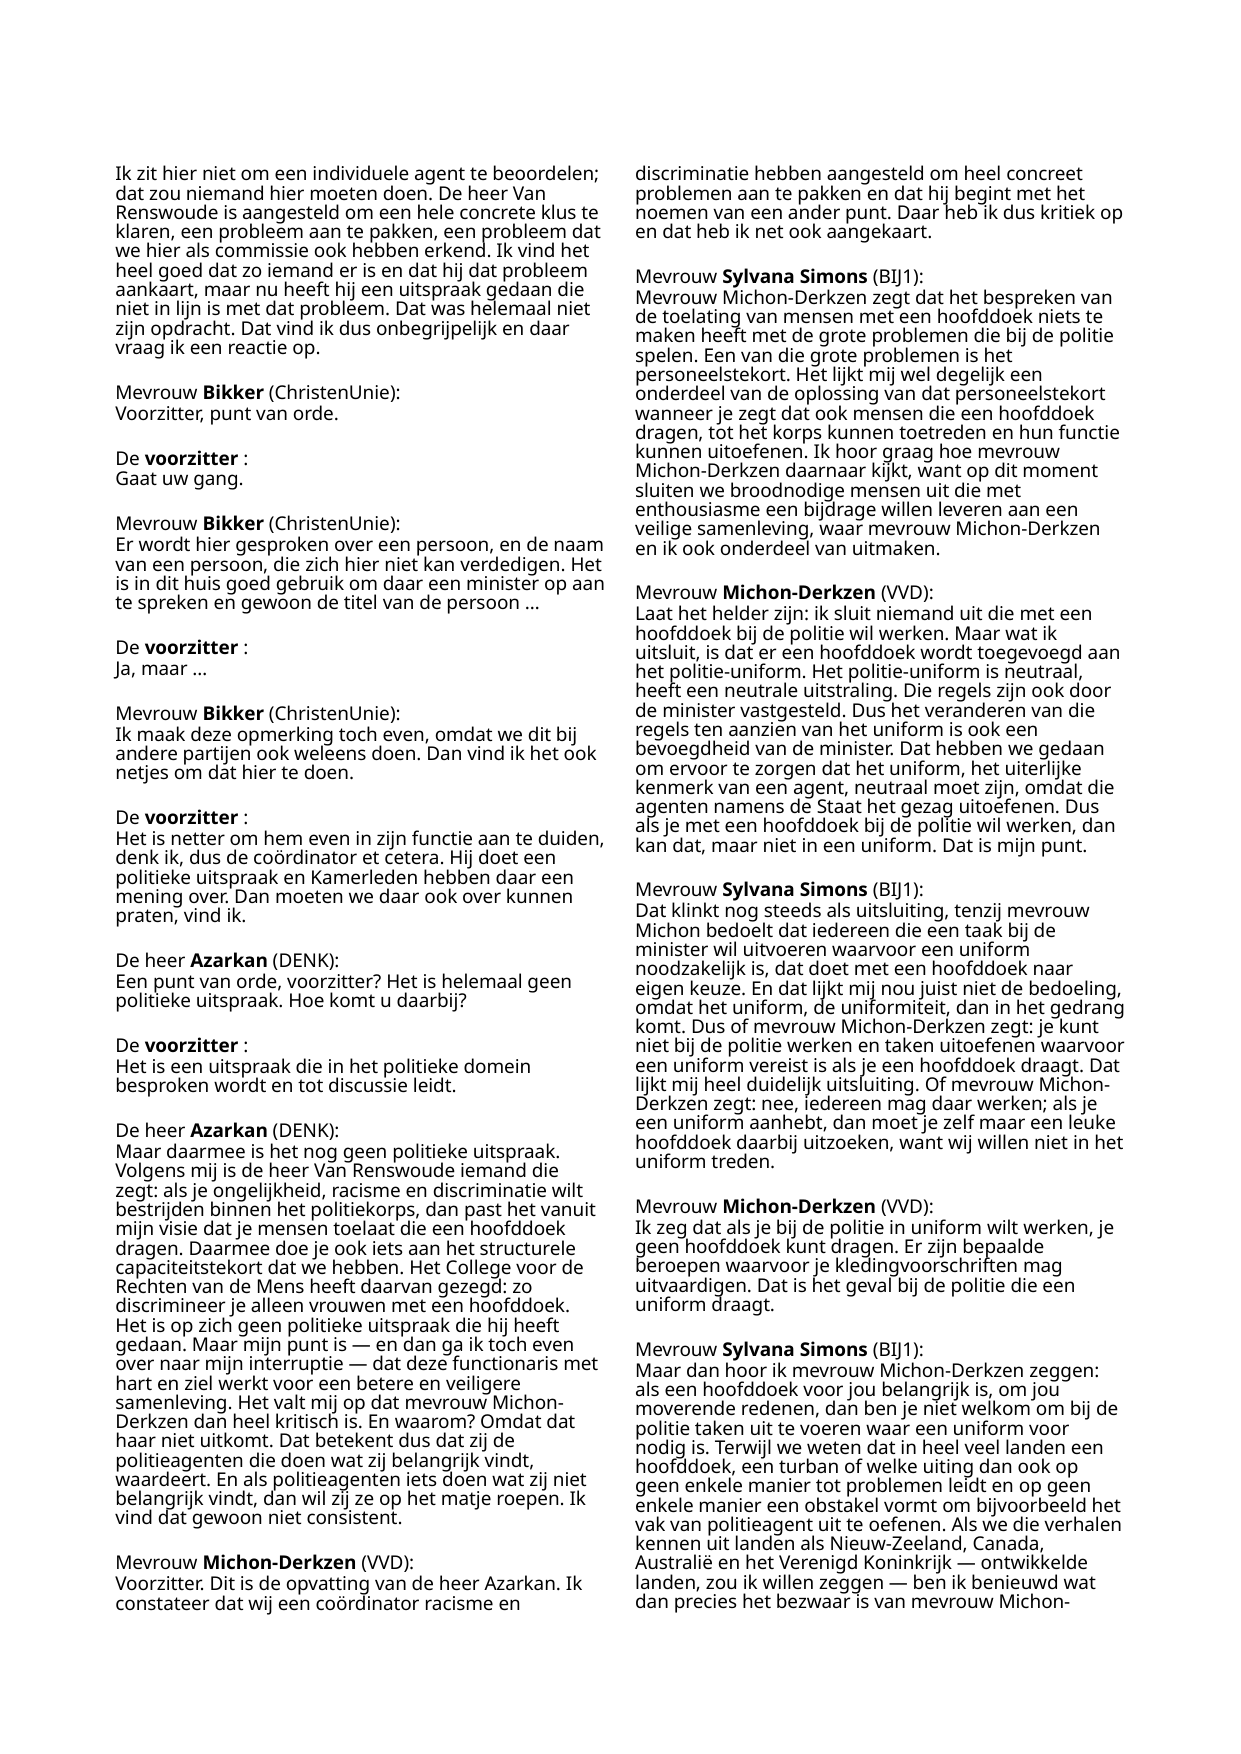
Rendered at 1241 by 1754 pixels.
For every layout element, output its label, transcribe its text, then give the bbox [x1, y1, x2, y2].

text discriminatie hebben aangesteld om heel concreet problemen aan te pakken en dat hij begint met het noemen van een ander punt. Daar heb ik dus kritiek op en dat heb ik net ook aangekaart. [635, 165, 1125, 242]
text Voorzitter. Dit is de opvatting van de heer Azarkan. Ik constateer dat wij een coördinator racisme en [115, 1575, 605, 1614]
text Ik zeg dat als je bij de politie in uniform wilt werken, je geen hoofddoek kunt dragen. Er zijn bepaalde beroepen waarvoor je kledingvoorschriften mag uitvaardigen. Dat is het geval bij de politie die een uniform draagt. [635, 1219, 1125, 1315]
text Mevrouw Sylvana Simons (BIJ1): [635, 877, 1125, 902]
text Mevrouw Michon-Derkzen (VVD): [635, 1193, 1125, 1219]
text Mevrouw Bikker (ChristenUnie): [115, 379, 605, 404]
text Mevrouw Michon-Derkzen zegt dat het bespreken van de toelating van mensen met een hoofddoek niets te maken heeft met de grote problemen die bij de politie spelen. Een van die grote problemen is het personeelstekort. Het lijkt mij wel degelijk een onderdeel van de oplossing van dat personeelstekort wanneer je zegt dat ook mensen die een hoofddoek dragen, tot het korps kunnen toetreden en hun functie kunnen uitoefenen. Ik hoor graag hoe mevrouw Michon-Derkzen daarnaar kijkt, want op dit moment sluiten we broodnodige mensen uit die met enthousiasme een bijdrage willen leveren aan een veilige samenleving, waar mevrouw Michon-Derkzen en ik ook onderdeel van uitmaken. [635, 289, 1125, 559]
text De voorzitter : [115, 445, 605, 470]
text Mevrouw Bikker (ChristenUnie): [115, 700, 605, 726]
text Ik zit hier niet om een individuele agent te beoordelen; dat zou niemand hier moeten doen. De heer Van Renswoude is aangesteld om een hele concrete klus te klaren, een probleem aan te pakken, een probleem dat we hier als commissie ook hebben erkend. Ik vind het heel goed dat zo iemand er is en dat hij dat probleem aankaart, maar nu heeft hij een uitspraak gedaan die niet in lijn is met dat probleem. Dat was helemaal niet zijn opdracht. Dat vind ik dus onbegrijpelijk en daar vraag ik een reactie op. [115, 165, 605, 358]
text Het is een uitspraak die in het politieke domein besproken wordt en tot discussie leidt. [115, 1058, 605, 1097]
text Mevrouw Michon-Derkzen (VVD): [115, 1549, 605, 1575]
text Mevrouw Sylvana Simons (BIJ1): [635, 1336, 1125, 1362]
text De heer Azarkan (DENK): [115, 1117, 605, 1143]
text Ja, maar … [115, 660, 605, 679]
text Laat het helder zijn: ik sluit niemand uit die met een hoofddoek bij de politie wil werken. Maar wat ik uitsluit, is dat er een hoofddoek wordt toegevoegd aan het politie-uniform. Het politie-uniform is neutraal, heeft een neutrale uitstraling. Die regels zijn ook door de minister vastgesteld. Dus het veranderen van die regels ten aanzien van het uniform is ook een bevoegdheid van de minister. Dat hebben we gedaan om ervoor te zorgen dat het uniform, het uiterlijke kenmerk van een agent, neutraal moet zijn, omdat die agenten namens de Staat het gezag uitoefenen. Dus als je met een hoofddoek bij de politie wil werken, dan kan dat, maar niet in een uniform. Dat is mijn punt. [635, 605, 1125, 856]
text De voorzitter : [115, 1032, 605, 1058]
text De heer Azarkan (DENK): [115, 947, 605, 973]
text Dat klinkt nog steeds als uitsluiting, tenzij mevrouw Michon bedoelt dat iedereen die een taak bij de minister wil uitvoeren waarvoor een uniform noodzakelijk is, dat doet met een hoofddoek naar eigen keuze. En dat lijkt mij nou juist niet de bedoeling, omdat het uniform, de uniformiteit, dan in het gedrang komt. Dus of mevrouw Michon-Derkzen zegt: je kunt niet bij de politie werken en taken uitoefenen waarvoor een uniform vereist is als je een hoofddoek draagt. Dat lijkt mij heel duidelijk uitsluiting. Of mevrouw Michon-Derkzen zegt: nee, iedereen mag daar werken; als je een uniform aanhebt, dan moet je zelf maar een leuke hoofddoek daarbij uitzoeken, want wij willen niet in het uniform treden. [635, 902, 1125, 1172]
text De voorzitter : [115, 804, 605, 830]
text Mevrouw Sylvana Simons (BIJ1): [635, 263, 1125, 289]
text Er wordt hier gesproken over een persoon, en de naam van een persoon, die zich hier niet kan verdedigen. Het is in dit huis goed gebruik om daar een minister op aan te spreken en gewoon de titel van de persoon … [115, 536, 605, 613]
text Mevrouw Bikker (ChristenUnie): [115, 511, 605, 536]
text Het is netter om hem even in zijn functie aan te duiden, denk ik, dus de coördinator et cetera. Hij doet een politieke uitspraak en Kamerleden hebben daar een mening over. Dan moeten we daar ook over kunnen praten, vind ik. [115, 830, 605, 926]
text Gaat uw gang. [115, 470, 605, 490]
text Maar dan hoor ik mevrouw Michon-Derkzen zeggen: als een hoofddoek voor jou belangrijk is, om jou moverende redenen, dan ben je niet welkom om bij de politie taken uit te voeren waar een uniform voor nodig is. Terwijl we weten dat in heel veel landen een hoofddoek, een turban of welke uiting dan ook op geen enkele manier tot problemen leidt en op geen enkele manier een obstakel vormt om bijvoorbeeld het vak van politieagent uit te oefenen. Als we die verhalen kennen uit landen als Nieuw-Zeeland, Canada, Australië en het Verenigd Koninkrijk — ontwikkelde landen, zou ik willen zeggen — ben ik benieuwd wat dan precies het bezwaar is van mevrouw Michon- [635, 1362, 1125, 1612]
text Mevrouw Michon-Derkzen (VVD): [635, 579, 1125, 605]
text De voorzitter : [115, 634, 605, 660]
text Ik maak deze opmerking toch even, omdat we dit bij andere partijen ook weleens doen. Dan vind ik het ook netjes om dat hier te doen. [115, 726, 605, 783]
text Voorzitter, punt van orde. [115, 404, 605, 424]
text Maar daarmee is het nog geen politieke uitspraak. Volgens mij is de heer Van Renswoude iemand die zegt: als je ongelijkheid, racisme en discriminatie wilt bestrijden binnen het politiekorps, dan past het vanuit mijn visie dat je mensen toelaat die een hoofddoek dragen. Daarmee doe je ook iets aan het structurele capaciteitstekort dat we hebben. Het College voor de Rechten van de Mens heeft daarvan gezegd: zo discrimineer je alleen vrouwen met een hoofddoek. Het is op zich geen politieke uitspraak die hij heeft gedaan. Maar mijn punt is — en dan ga ik toch even over naar mijn interruptie — dat deze functionaris met hart en ziel werkt voor een betere en veiligere samenleving. Het valt mij op dat mevrouw Michon-Derkzen dan heel kritisch is. En waarom? Omdat dat haar niet uitkomt. Dat betekent dus dat zij de politieagenten die doen wat zij belangrijk vindt, waardeert. En als politieagenten iets doen wat zij niet belangrijk vindt, dan wil zij ze op het matje roepen. Ik vind dat gewoon niet consistent. [115, 1143, 605, 1529]
text Een punt van orde, voorzitter? Het is helemaal geen politieke uitspraak. Hoe komt u daarbij? [115, 973, 605, 1012]
